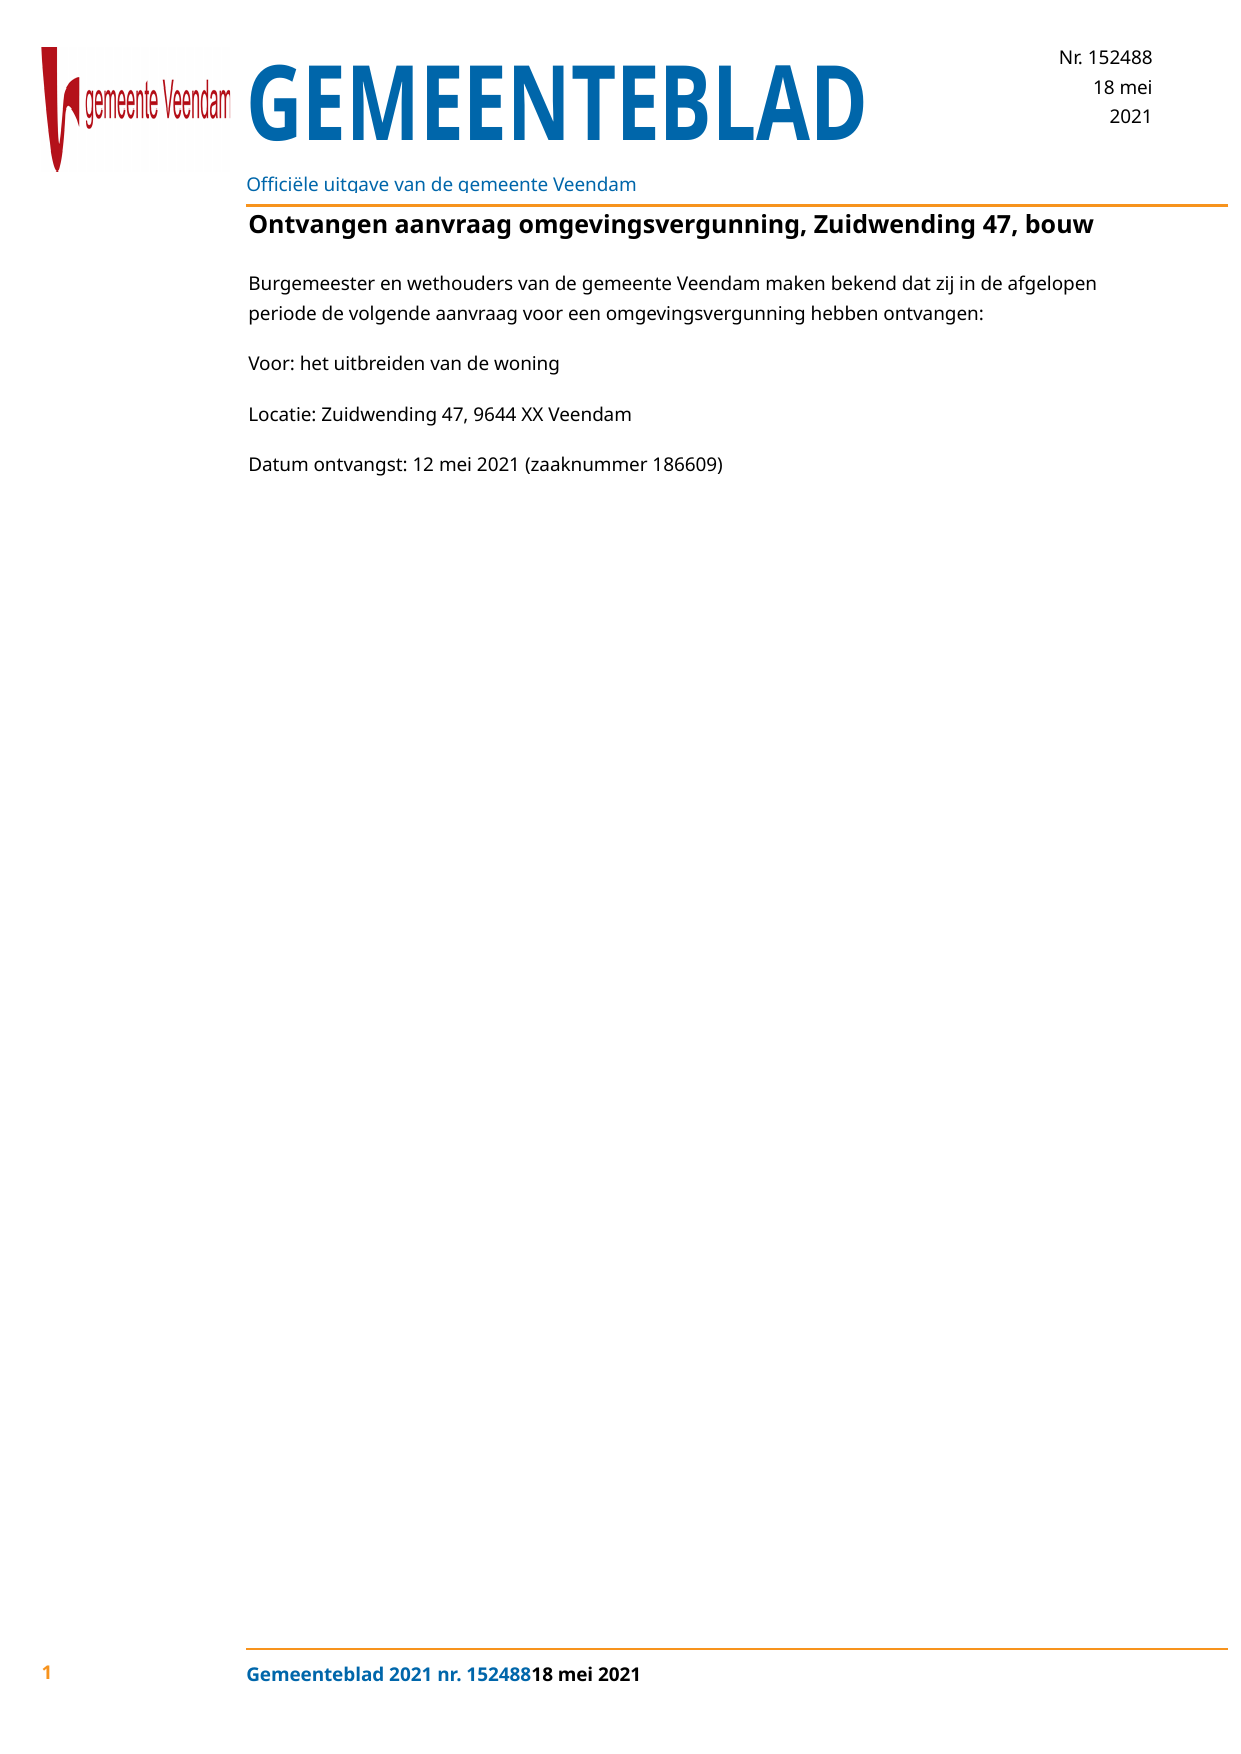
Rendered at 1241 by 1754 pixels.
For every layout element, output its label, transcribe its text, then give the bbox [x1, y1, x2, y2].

text Datum ontvangst: 12 mei 2021 (zaaknummer 186609) [248, 451, 1152, 477]
text Voor: het uitbreiden van de woning [248, 350, 1152, 376]
text Burgemeester en wethouders van de gemeente Veendam maken bekend dat zij in de afgelopen periode de volgende aanvraag voor een omgevingsvergunning hebben ontvangen: [248, 270, 1152, 326]
picture [41, 47, 231, 172]
text Locatie: Zuidwending 47, 9644 XX Veendam [248, 401, 1152, 426]
text Ontvangen aanvraag omgevingsvergunning, Zuidwending 47, bouw [248, 207, 1152, 241]
